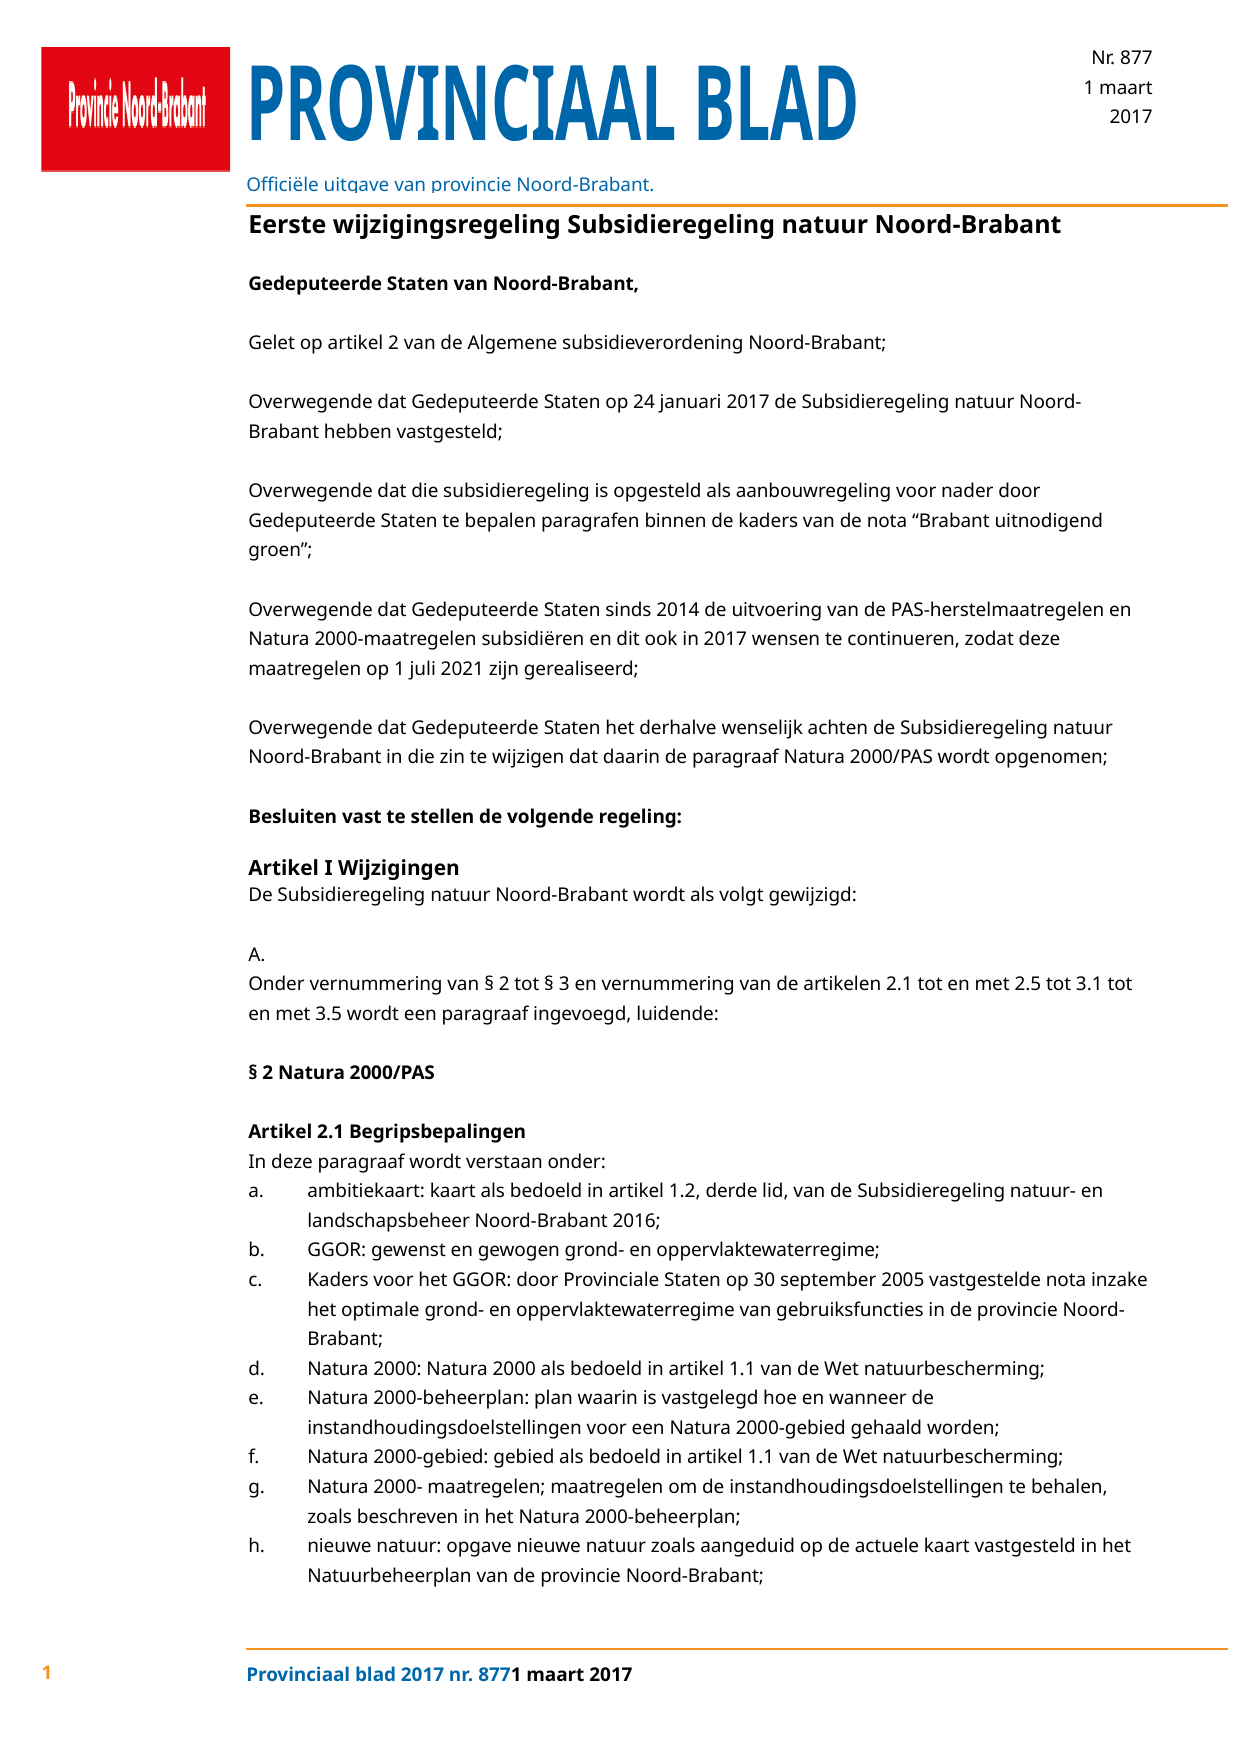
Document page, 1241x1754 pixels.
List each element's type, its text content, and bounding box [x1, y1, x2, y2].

text § 2 Natura 2000/PAS [248, 1059, 1152, 1085]
list Natura 2000-gebied: gebied als bedoeld in artikel 1.1 van de Wet natuurbescherming; [248, 1444, 1152, 1469]
picture [41, 47, 231, 172]
text A. [248, 941, 1152, 967]
text Onder vernummering van § 2 tot § 3 en vernummering van de artikelen 2.1 tot en met 2.5 tot 3.1 tot en met 3.5 wordt een paragraaf ingevoegd, luidende: [248, 970, 1152, 1026]
text Gedeputeerde Staten van Noord-Brabant, [248, 270, 1152, 296]
list Natura 2000: Natura 2000 als bedoeld in artikel 1.1 van de Wet natuurbescherming; [248, 1355, 1152, 1381]
list GGOR: gewenst en gewogen grond- en oppervlaktewaterregime; [248, 1237, 1152, 1262]
text Overwegende dat Gedeputeerde Staten het derhalve wenselijk achten de Subsidieregeling natuur Noord-Brabant in die zin te wijzigen dat daarin de paragraaf Natura 2000/PAS wordt opgenomen; [248, 714, 1152, 769]
text Overwegende dat Gedeputeerde Staten op 24 januari 2017 de Subsidieregeling natuur Noord-Brabant hebben vastgesteld; [248, 389, 1152, 444]
text Overwegende dat Gedeputeerde Staten sinds 2014 de uitvoering van de PAS-herstelmaatregelen en Natura 2000-maatregelen subsidiëren en dit ook in 2017 wensen te continueren, zodat deze maatregelen op 1 juli 2021 zijn gerealiseerd; [248, 596, 1152, 681]
text Besluiten vast te stellen de volgende regeling: [248, 803, 1152, 828]
text De Subsidieregeling natuur Noord-Brabant wordt als volgt gewijzigd: [248, 882, 1152, 907]
list Kaders voor het GGOR: door Provinciale Staten op 30 september 2005 vastgestelde nota inzake het optimale grond- en oppervlaktewaterregime van gebruiksfuncties in de provincie Noord-Brabant; [248, 1266, 1152, 1351]
text Overwegende dat die subsidieregeling is opgesteld als aanbouwregeling voor nader door Gedeputeerde Staten te bepalen paragrafen binnen de kaders van de nota “Brabant uitnodigend groen”; [248, 477, 1152, 562]
text Artikel I Wijzigingen [248, 853, 1152, 882]
text Eerste wijzigingsregeling Subsidieregeling natuur Noord-Brabant [248, 207, 1152, 241]
list ambitiekaart: kaart als bedoeld in artikel 1.2, derde lid, van de Subsidieregeling natuur- en landschapsbeheer Noord-Brabant 2016; [248, 1177, 1152, 1233]
list Natura 2000-beheerplan: plan waarin is vastgelegd hoe en wanneer de instandhoudingsdoelstellingen voor een Natura 2000-gebied gehaald worden; [248, 1384, 1152, 1440]
text In deze paragraaf wordt verstaan onder: [248, 1148, 1152, 1174]
text Artikel 2.1 Begripsbepalingen [248, 1118, 1152, 1144]
list Natura 2000- maatregelen; maatregelen om de instandhoudingsdoelstellingen te behalen, zoals beschreven in het Natura 2000-beheerplan; [248, 1473, 1152, 1529]
list nieuwe natuur: opgave nieuwe natuur zoals aangeduid op de actuele kaart vastgesteld in het Natuurbeheerplan van de provincie Noord-Brabant; [248, 1532, 1152, 1588]
text Gelet op artikel 2 van de Algemene subsidieverordening Noord-Brabant; [248, 329, 1152, 355]
